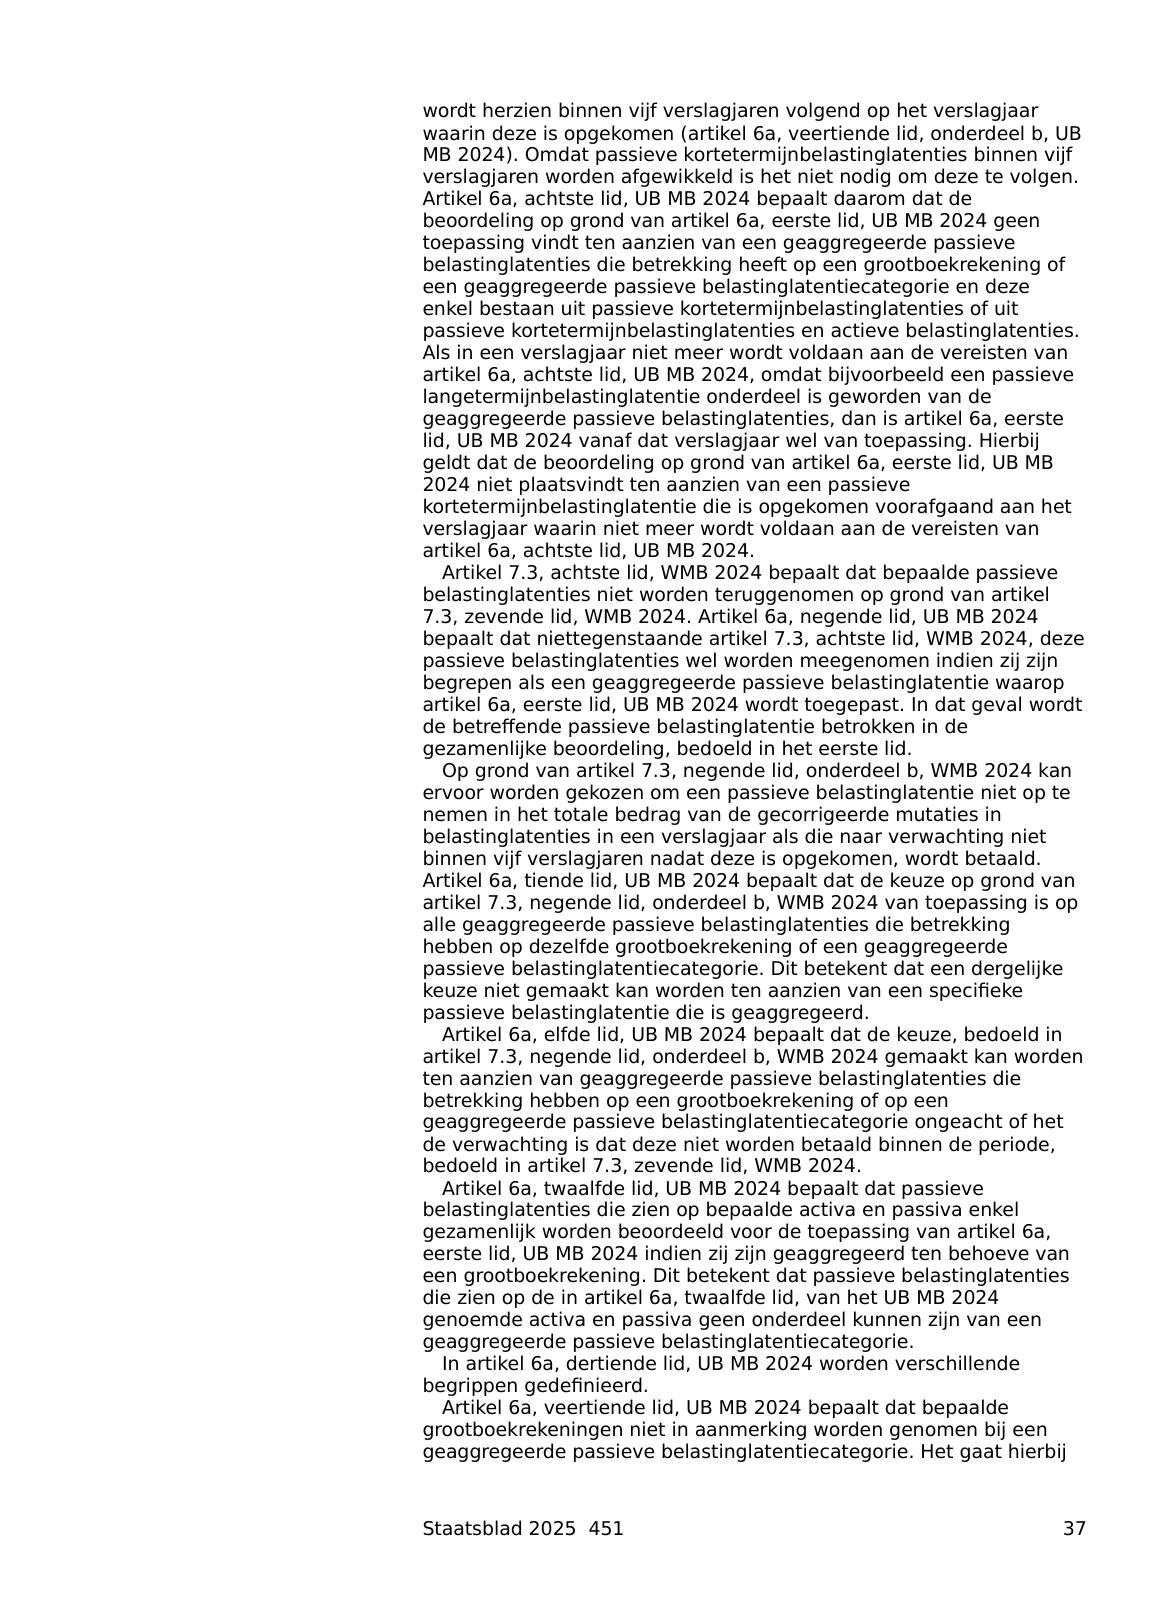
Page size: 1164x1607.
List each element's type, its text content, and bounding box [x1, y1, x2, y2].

text In artikel 6a, dertiende lid, UB MB 2024 worden verschillende begrippen gedefinieerd. [422, 1353, 1087, 1397]
text Artikel 6a, elfde lid, UB MB 2024 bepaalt dat de keuze, bedoeld in artikel 7.3, negende lid, onderdeel b, WMB 2024 gemaakt kan worden ten aanzien van geaggregeerde passieve belastinglatenties die betrekking hebben op een grootboekrekening of op een geaggregeerde passieve belastinglatentiecategorie ongeacht of het de verwachting is dat deze niet worden betaald binnen de periode, bedoeld in artikel 7.3, zevende lid, WMB 2024. [422, 1023, 1087, 1177]
text wordt herzien binnen vijf verslagjaren volgend op het verslagjaar waarin deze is opgekomen (artikel 6a, veertiende lid, onderdeel b, UB MB 2024). Omdat passieve kortetermijnbelastinglatenties binnen vijf verslagjaren worden afgewikkeld is het niet nodig om deze te volgen. Artikel 6a, achtste lid, UB MB 2024 bepaalt daarom dat de beoordeling op grond van artikel 6a, eerste lid, UB MB 2024 geen toepassing vindt ten aanzien van een geaggregeerde passieve belastinglatenties die betrekking heeft op een grootboekrekening of een geaggregeerde passieve belastinglatentiecategorie en deze enkel bestaan uit passieve kortetermijnbelastinglatenties of uit passieve kortetermijnbelastinglatenties en actieve belastinglatenties. Als in een verslagjaar niet meer wordt voldaan aan de vereisten van artikel 6a, achtste lid, UB MB 2024, omdat bijvoorbeeld een passieve langetermijnbelastinglatentie onderdeel is geworden van de geaggregeerde passieve belastinglatenties, dan is artikel 6a, eerste lid, UB MB 2024 vanaf dat verslagjaar wel van toepassing. Hierbij geldt dat de beoordeling op grond van artikel 6a, eerste lid, UB MB 2024 niet plaatsvindt ten aanzien van een passieve kortetermijnbelastinglatentie die is opgekomen voorafgaand aan het verslagjaar waarin niet meer wordt voldaan aan de vereisten van artikel 6a, achtste lid, UB MB 2024. [422, 100, 1087, 562]
text Artikel 6a, twaalfde lid, UB MB 2024 bepaalt dat passieve belastinglatenties die zien op bepaalde activa en passiva enkel gezamenlijk worden beoordeeld voor de toepassing van artikel 6a, eerste lid, UB MB 2024 indien zij zijn geaggregeerd ten behoeve van een grootboekrekening. Dit betekent dat passieve belastinglatenties die zien op de in artikel 6a, twaalfde lid, van het UB MB 2024 genoemde activa en passiva geen onderdeel kunnen zijn van een geaggregeerde passieve belastinglatentiecategorie. [422, 1177, 1087, 1353]
text Artikel 7.3, achtste lid, WMB 2024 bepaalt dat bepaalde passieve belastinglatenties niet worden teruggenomen op grond van artikel 7.3, zevende lid, WMB 2024. Artikel 6a, negende lid, UB MB 2024 bepaalt dat niettegenstaande artikel 7.3, achtste lid, WMB 2024, deze passieve belastinglatenties wel worden meegenomen indien zij zijn begrepen als een geaggregeerde passieve belastinglatentie waarop artikel 6a, eerste lid, UB MB 2024 wordt toegepast. In dat geval wordt de betreffende passieve belastinglatentie betrokken in de gezamenlijke beoordeling, bedoeld in het eerste lid. [422, 562, 1087, 760]
text Artikel 6a, veertiende lid, UB MB 2024 bepaalt dat bepaalde grootboekrekeningen niet in aanmerking worden genomen bij een geaggregeerde passieve belastinglatentiecategorie. Het gaat hierbij [422, 1397, 1087, 1463]
text Op grond van artikel 7.3, negende lid, onderdeel b, WMB 2024 kan ervoor worden gekozen om een passieve belastinglatentie niet op te nemen in het totale bedrag van de gecorrigeerde mutaties in belastinglatenties in een verslagjaar als die naar verwachting niet binnen vijf verslagjaren nadat deze is opgekomen, wordt betaald. Artikel 6a, tiende lid, UB MB 2024 bepaalt dat de keuze op grond van artikel 7.3, negende lid, onderdeel b, WMB 2024 van toepassing is op alle geaggregeerde passieve belastinglatenties die betrekking hebben op dezelfde grootboekrekening of een geaggregeerde passieve belastinglatentiecategorie. Dit betekent dat een dergelijke keuze niet gemaakt kan worden ten aanzien van een specifieke passieve belastinglatentie die is geaggregeerd. [422, 760, 1087, 1023]
